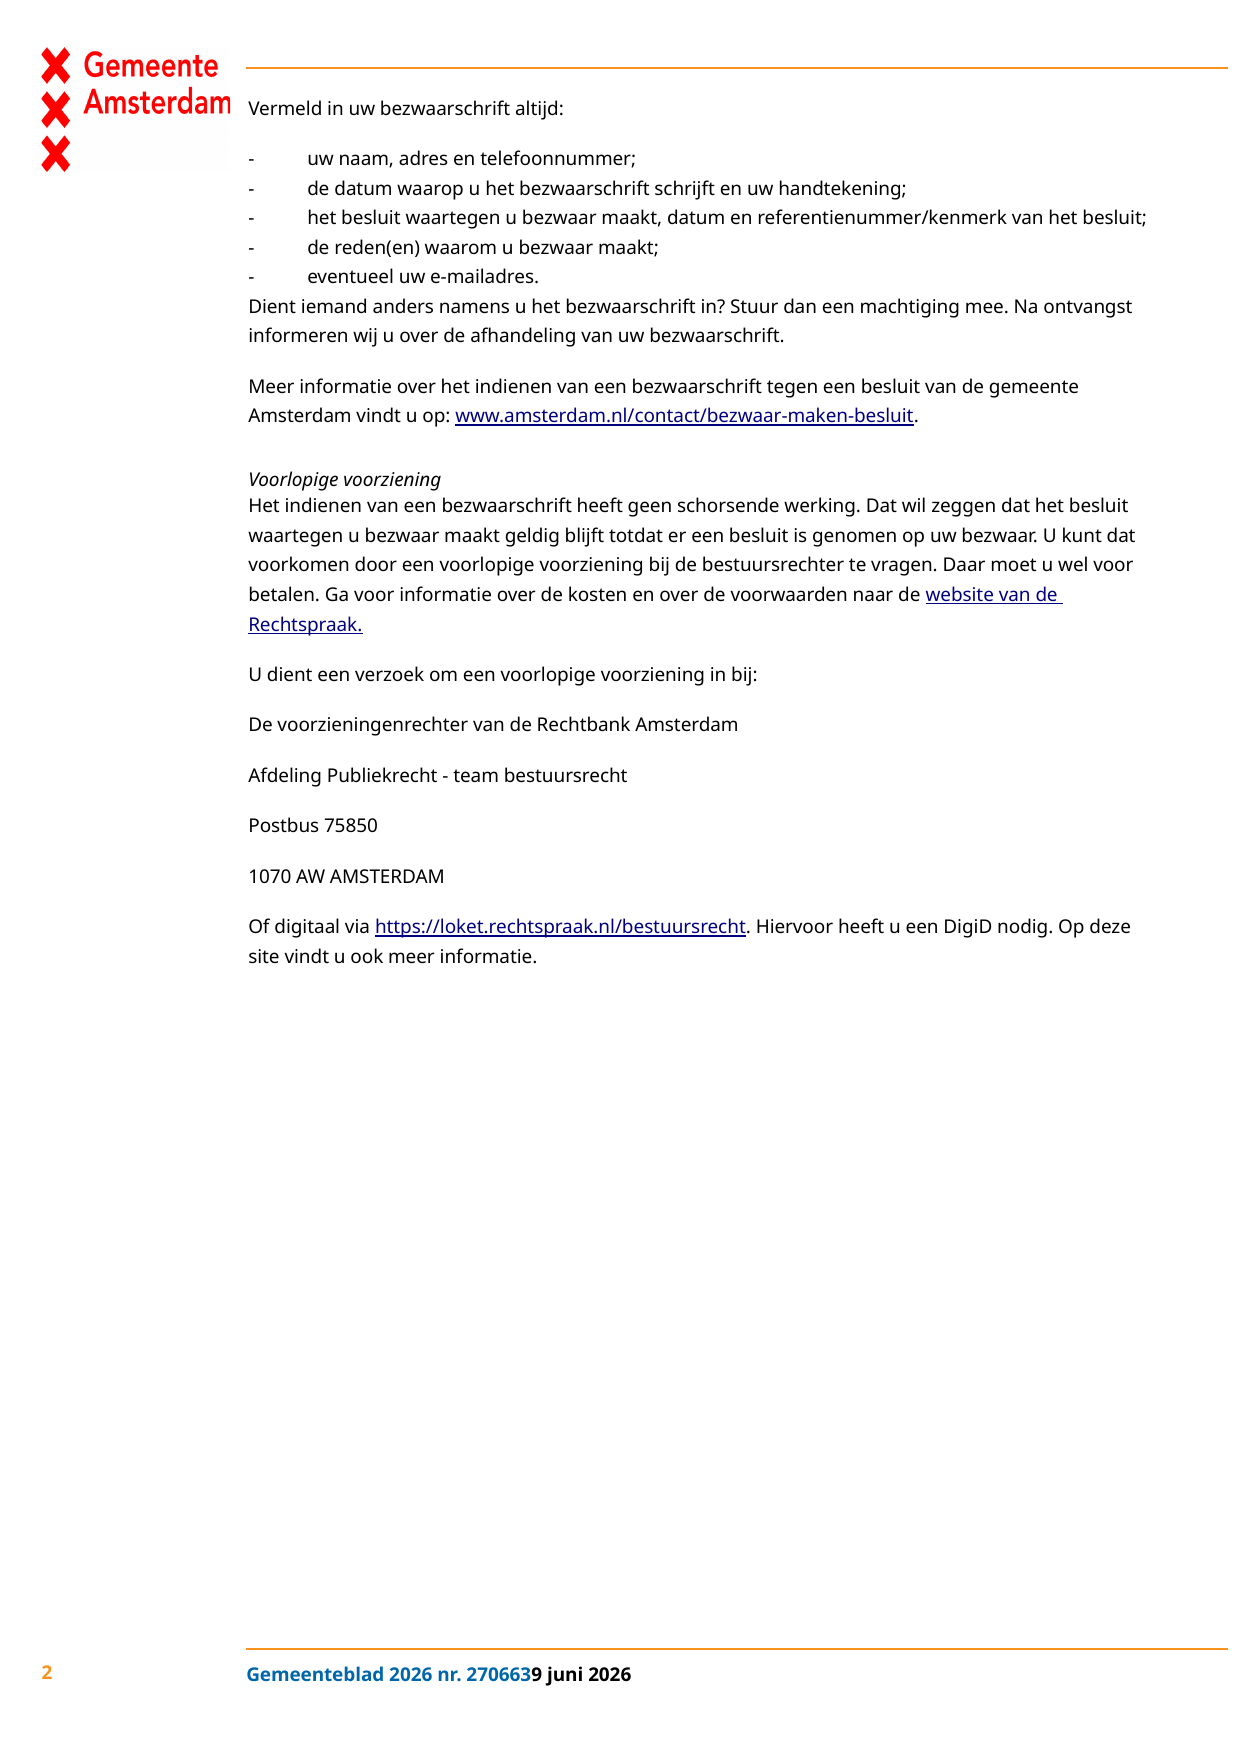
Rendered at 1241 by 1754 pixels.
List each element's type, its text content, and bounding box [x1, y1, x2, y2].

list het besluit waartegen u bezwaar maakt, datum en referentienummer/kenmerk van het besluit; [248, 204, 1152, 230]
text Dient iemand anders namens u het bezwaarschrift in? Stuur dan een machtiging mee. Na ontvangst informeren wij u over de afhandeling van uw bezwaarschrift. [248, 293, 1152, 348]
text 1070 AW AMSTERDAM [248, 863, 1152, 888]
text Meer informatie over het indienen van een bezwaarschrift tegen een besluit van de gemeente Amsterdam vindt u op: www.amsterdam.nl/contact/bezwaar-maken-besluit. [248, 373, 1152, 428]
list uw naam, adres en telefoonnummer; [248, 145, 1152, 171]
text Postbus 75850 [248, 812, 1152, 838]
text Voorlopige voorziening [248, 467, 1152, 492]
list eventueel uw e-mailadres. [248, 263, 1152, 289]
text Het indienen van een bezwaarschrift heeft geen schorsende werking. Dat wil zeggen dat het besluit waartegen u bezwaar maakt geldig blijft totdat er een besluit is genomen op uw bezwaar. U kunt dat voorkomen door een voorlopige voorziening bij de bestuursrechter te vragen. Daar moet u wel voor betalen. Ga voor informatie over de kosten en over de voorwaarden naar de website van de Rechtspraak. [248, 492, 1152, 636]
text Afdeling Publiekrecht - team bestuursrecht [248, 762, 1152, 788]
text Of digitaal via https://loket.rechtspraak.nl/bestuursrecht. Hiervoor heeft u een DigiD nodig. Op deze site vindt u ook meer informatie. [248, 913, 1152, 968]
list de reden(en) waarom u bezwaar maakt; [248, 234, 1152, 260]
text Vermeld in uw bezwaarschrift altijd: [248, 95, 1152, 121]
list de datum waarop u het bezwaarschrift schrijft en uw handtekening; [248, 175, 1152, 201]
text De voorzieningenrechter van de Rechtbank Amsterdam [248, 712, 1152, 737]
picture [41, 47, 231, 172]
text U dient een verzoek om een voorlopige voorziening in bij: [248, 661, 1152, 687]
